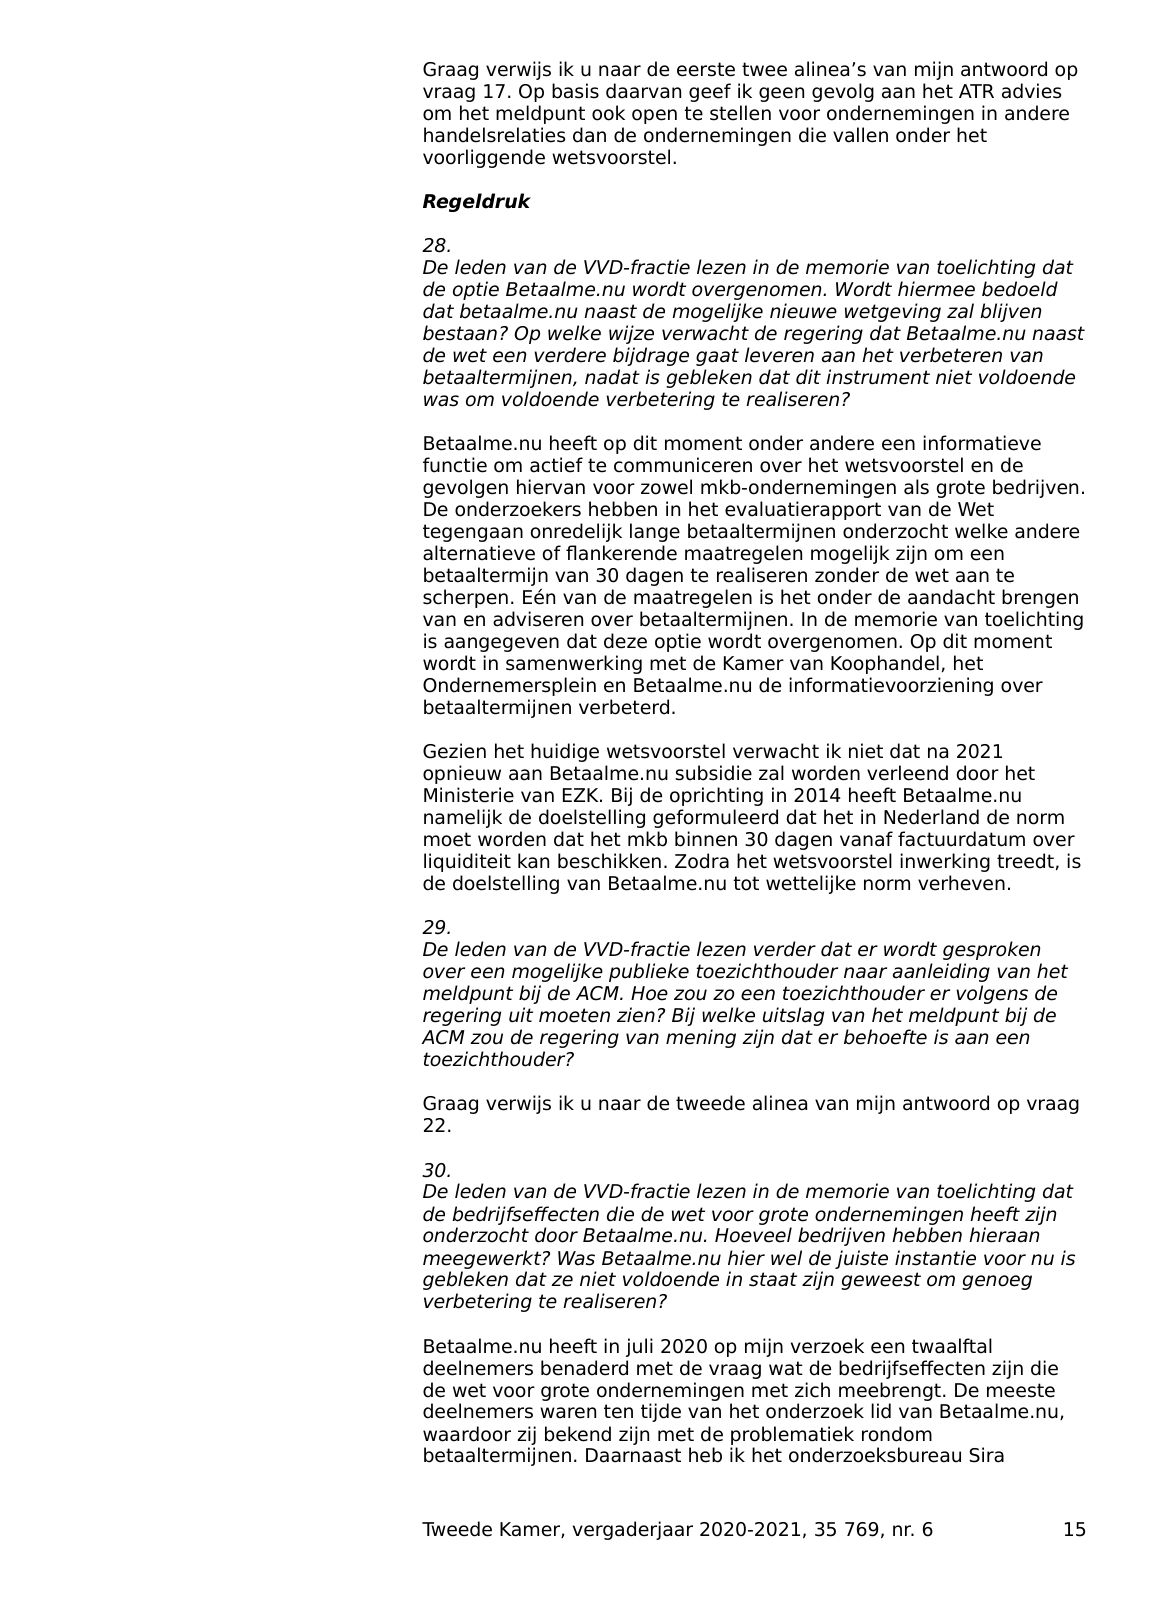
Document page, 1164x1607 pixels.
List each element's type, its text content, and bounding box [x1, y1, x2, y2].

text De leden van de VVD-fractie lezen in de memorie van toelichting dat de optie Betaalme.nu wordt overgenomen. Wordt hiermee bedoeld dat betaalme.nu naast de mogelijke nieuwe wetgeving zal blijven bestaan? Op welke wijze verwacht de regering dat Betaalme.nu naast de wet een verdere bijdrage gaat leveren aan het verbeteren van betaaltermijnen, nadat is gebleken dat dit instrument niet voldoende was om voldoende verbetering te realiseren? [422, 257, 1087, 411]
text Graag verwijs ik u naar de tweede alinea van mijn antwoord op vraag 22. [422, 1093, 1087, 1137]
text 28. [422, 235, 1087, 257]
text De leden van de VVD-fractie lezen in de memorie van toelichting dat de bedrijfseffecten die de wet voor grote ondernemingen heeft zijn onderzocht door Betaalme.nu. Hoeveel bedrijven hebben hieraan meegewerkt? Was Betaalme.nu hier wel de juiste instantie voor nu is gebleken dat ze niet voldoende in staat zijn geweest om genoeg verbetering te realiseren? [422, 1181, 1087, 1313]
text De leden van de VVD-fractie lezen verder dat er wordt gesproken over een mogelijke publieke toezichthouder naar aanleiding van het meldpunt bij de ACM. Hoe zou zo een toezichthouder er volgens de regering uit moeten zien? Bij welke uitslag van het meldpunt bij de ACM zou de regering van mening zijn dat er behoefte is aan een toezichthouder? [422, 939, 1087, 1071]
text 29. [422, 917, 1087, 939]
subtitle Regeldruk [422, 191, 1087, 213]
text 30. [422, 1159, 1087, 1181]
text Betaalme.nu heeft op dit moment onder andere een informatieve functie om actief te communiceren over het wetsvoorstel en de gevolgen hiervan voor zowel mkb-ondernemingen als grote bedrijven. De onderzoekers hebben in het evaluatierapport van de Wet tegengaan onredelijk lange betaaltermijnen onderzocht welke andere alternatieve of flankerende maatregelen mogelijk zijn om een betaaltermijn van 30 dagen te realiseren zonder de wet aan te scherpen. Eén van de maatregelen is het onder de aandacht brengen van en adviseren over betaaltermijnen. In de memorie van toelichting is aangegeven dat deze optie wordt overgenomen. Op dit moment wordt in samenwerking met de Kamer van Koophandel, het Ondernemersplein en Betaalme.nu de informatievoorziening over betaaltermijnen verbeterd. [422, 433, 1087, 719]
text Graag verwijs ik u naar de eerste twee alinea’s van mijn antwoord op vraag 17. Op basis daarvan geef ik geen gevolg aan het ATR advies om het meldpunt ook open te stellen voor ondernemingen in andere handelsrelaties dan de ondernemingen die vallen onder het voorliggende wetsvoorstel. [422, 59, 1087, 169]
text Betaalme.nu heeft in juli 2020 op mijn verzoek een twaalftal deelnemers benaderd met de vraag wat de bedrijfseffecten zijn die de wet voor grote ondernemingen met zich meebrengt. De meeste deelnemers waren ten tijde van het onderzoek lid van Betaalme.nu, waardoor zij bekend zijn met de problematiek rondom betaaltermijnen. Daarnaast heb ik het onderzoeksbureau Sira [422, 1336, 1087, 1467]
text Gezien het huidige wetsvoorstel verwacht ik niet dat na 2021 opnieuw aan Betaalme.nu subsidie zal worden verleend door het Ministerie van EZK. Bij de oprichting in 2014 heeft Betaalme.nu namelijk de doelstelling geformuleerd dat het in Nederland de norm moet worden dat het mkb binnen 30 dagen vanaf factuurdatum over liquiditeit kan beschikken. Zodra het wetsvoorstel inwerking treedt, is de doelstelling van Betaalme.nu tot wettelijke norm verheven. [422, 741, 1087, 895]
